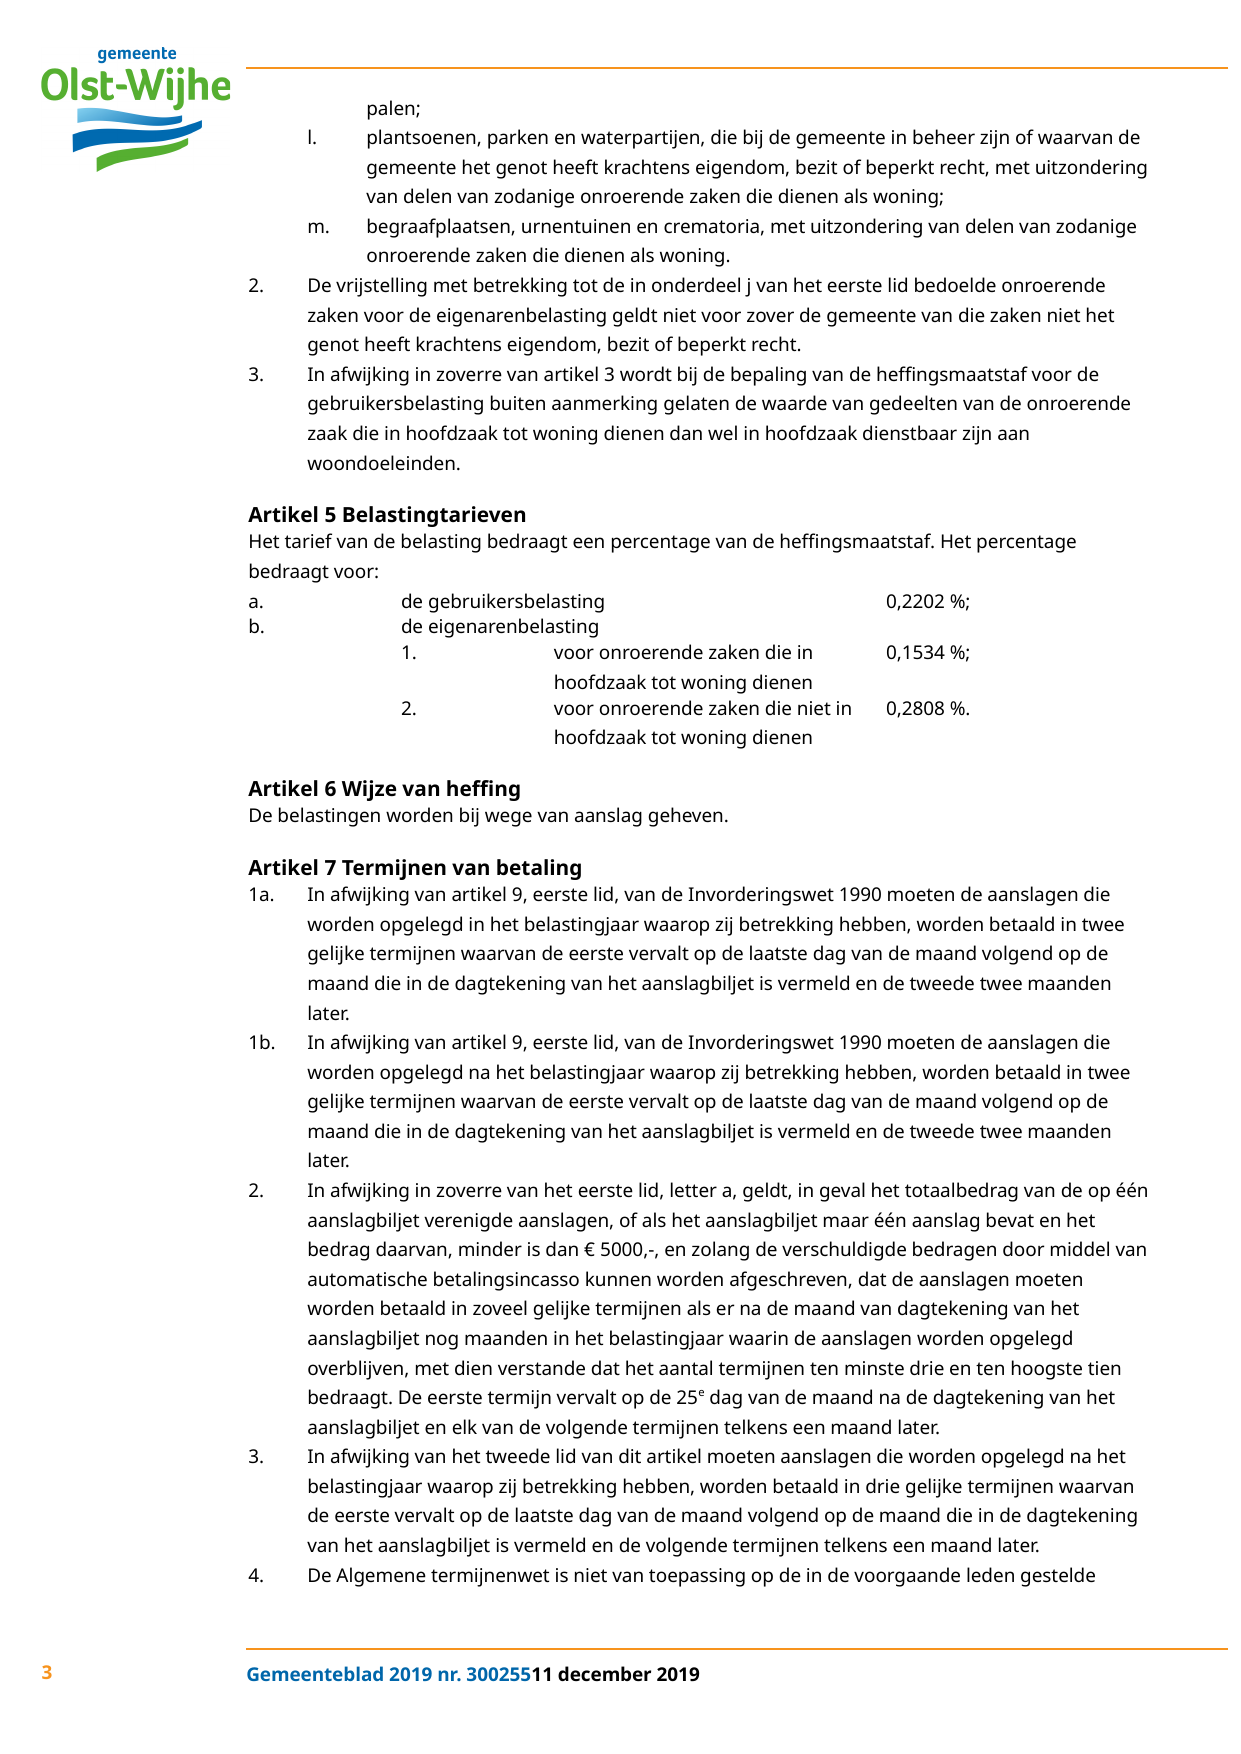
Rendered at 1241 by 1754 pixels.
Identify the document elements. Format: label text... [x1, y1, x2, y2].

text Artikel 6 Wijze van heffing [248, 774, 1152, 802]
table_cell [248, 639, 401, 695]
list In afwijking in zoverre van het eerste lid, letter a, geldt, in geval het totaalbedrag van de op één aanslagbiljet verenigde aanslagen, of als het aanslagbiljet maar één aanslag bevat en het bedrag daarvan, minder is dan € 5000,-, en zolang de verschuldigde bedragen door middel van automatische betalingsincasso kunnen worden afgeschreven, dat de aanslagen moeten worden betaald in zoveel gelijke termijnen als er na de maand van dagtekening van het aanslagbiljet nog maanden in het belastingjaar waarin de aanslagen worden opgelegd overblijven, met dien verstande dat het aantal termijnen ten minste drie en ten hoogste tien bedraagt. De eerste termijn vervalt op de 25e dag van de maand na de dagtekening van het aanslagbiljet en elk van de volgende termijnen telkens een maand later. [248, 1177, 1152, 1439]
table_cell de eigenarenbelasting [401, 614, 886, 639]
text Artikel 7 Termijnen van betaling [248, 853, 1152, 881]
list palen; [307, 95, 1152, 121]
list In afwijking in zoverre van artikel 3 wordt bij de bepaling van de heffingsmaatstaf voor de gebruikersbelasting buiten aanmerking gelaten de waarde van gedeelten van de onroerende zaak die in hoofdzaak tot woning dienen dan wel in hoofdzaak dienstbaar zijn aan woondoeleinden. [248, 361, 1152, 476]
table_cell b. [248, 614, 401, 639]
table_cell voor onroerende zaken die in hoofdzaak tot woning dienen [554, 639, 886, 695]
list De Algemene termijnenwet is niet van toepassing op de in de voorgaande leden gestelde [248, 1562, 1152, 1587]
table_header 0,2202 %; [886, 588, 1152, 614]
list begraafplaatsen, urnentuinen en crematoria, met uitzondering van delen van zodanige onroerende zaken die dienen als woning. [307, 213, 1152, 268]
text De belastingen worden bij wege van aanslag geheven. [248, 802, 1152, 828]
table_cell 2. [401, 695, 554, 750]
table_cell 0,1534 %; [886, 639, 1152, 695]
text Artikel 5 Belastingtarieven [248, 500, 1152, 529]
list plantsoenen, parken en waterpartijen, die bij de gemeente in beheer zijn of waarvan de gemeente het genot heeft krachtens eigendom, bezit of beperkt recht, met uitzondering van delen van zodanige onroerende zaken die dienen als woning; [307, 124, 1152, 209]
table_cell voor onroerende zaken die niet in hoofdzaak tot woning dienen [554, 695, 886, 750]
table_cell 0,2808 %. [886, 695, 1152, 750]
table_cell [886, 614, 1152, 639]
list In afwijking van artikel 9, eerste lid, van de Invorderingswet 1990 moeten de aanslagen die worden opgelegd in het belastingjaar waarop zij betrekking hebben, worden betaald in twee gelijke termijnen waarvan de eerste vervalt op de laatste dag van de maand volgend op de maand die in de dagtekening van het aanslagbiljet is vermeld en de tweede twee maanden later. [248, 881, 1152, 1025]
table_header a. [248, 588, 401, 614]
text Het tarief van de belasting bedraagt een percentage van de heffingsmaatstaf. Het percentage bedraagt voor: [248, 529, 1152, 584]
list De vrijstelling met betrekking tot de in onderdeel j van het eerste lid bedoelde onroerende zaken voor de eigenarenbelasting geldt niet voor zover de gemeente van die zaken niet het genot heeft krachtens eigendom, bezit of beperkt recht. [248, 272, 1152, 357]
list In afwijking van het tweede lid van dit artikel moeten aanslagen die worden opgelegd na het belastingjaar waarop zij betrekking hebben, worden betaald in drie gelijke termijnen waarvan de eerste vervalt op de laatste dag van de maand volgend op de maand die in de dagtekening van het aanslagbiljet is vermeld en de volgende termijnen telkens een maand later. [248, 1443, 1152, 1558]
table_cell 1. [401, 639, 554, 695]
table_cell [248, 695, 401, 750]
list In afwijking van artikel 9, eerste lid, van de Invorderingswet 1990 moeten de aanslagen die worden opgelegd na het belastingjaar waarop zij betrekking hebben, worden betaald in twee gelijke termijnen waarvan de eerste vervalt op de laatste dag van de maand volgend op de maand die in de dagtekening van het aanslagbiljet is vermeld en de tweede twee maanden later. [248, 1029, 1152, 1173]
picture [41, 47, 231, 172]
table_header de gebruikersbelasting [401, 588, 886, 614]
